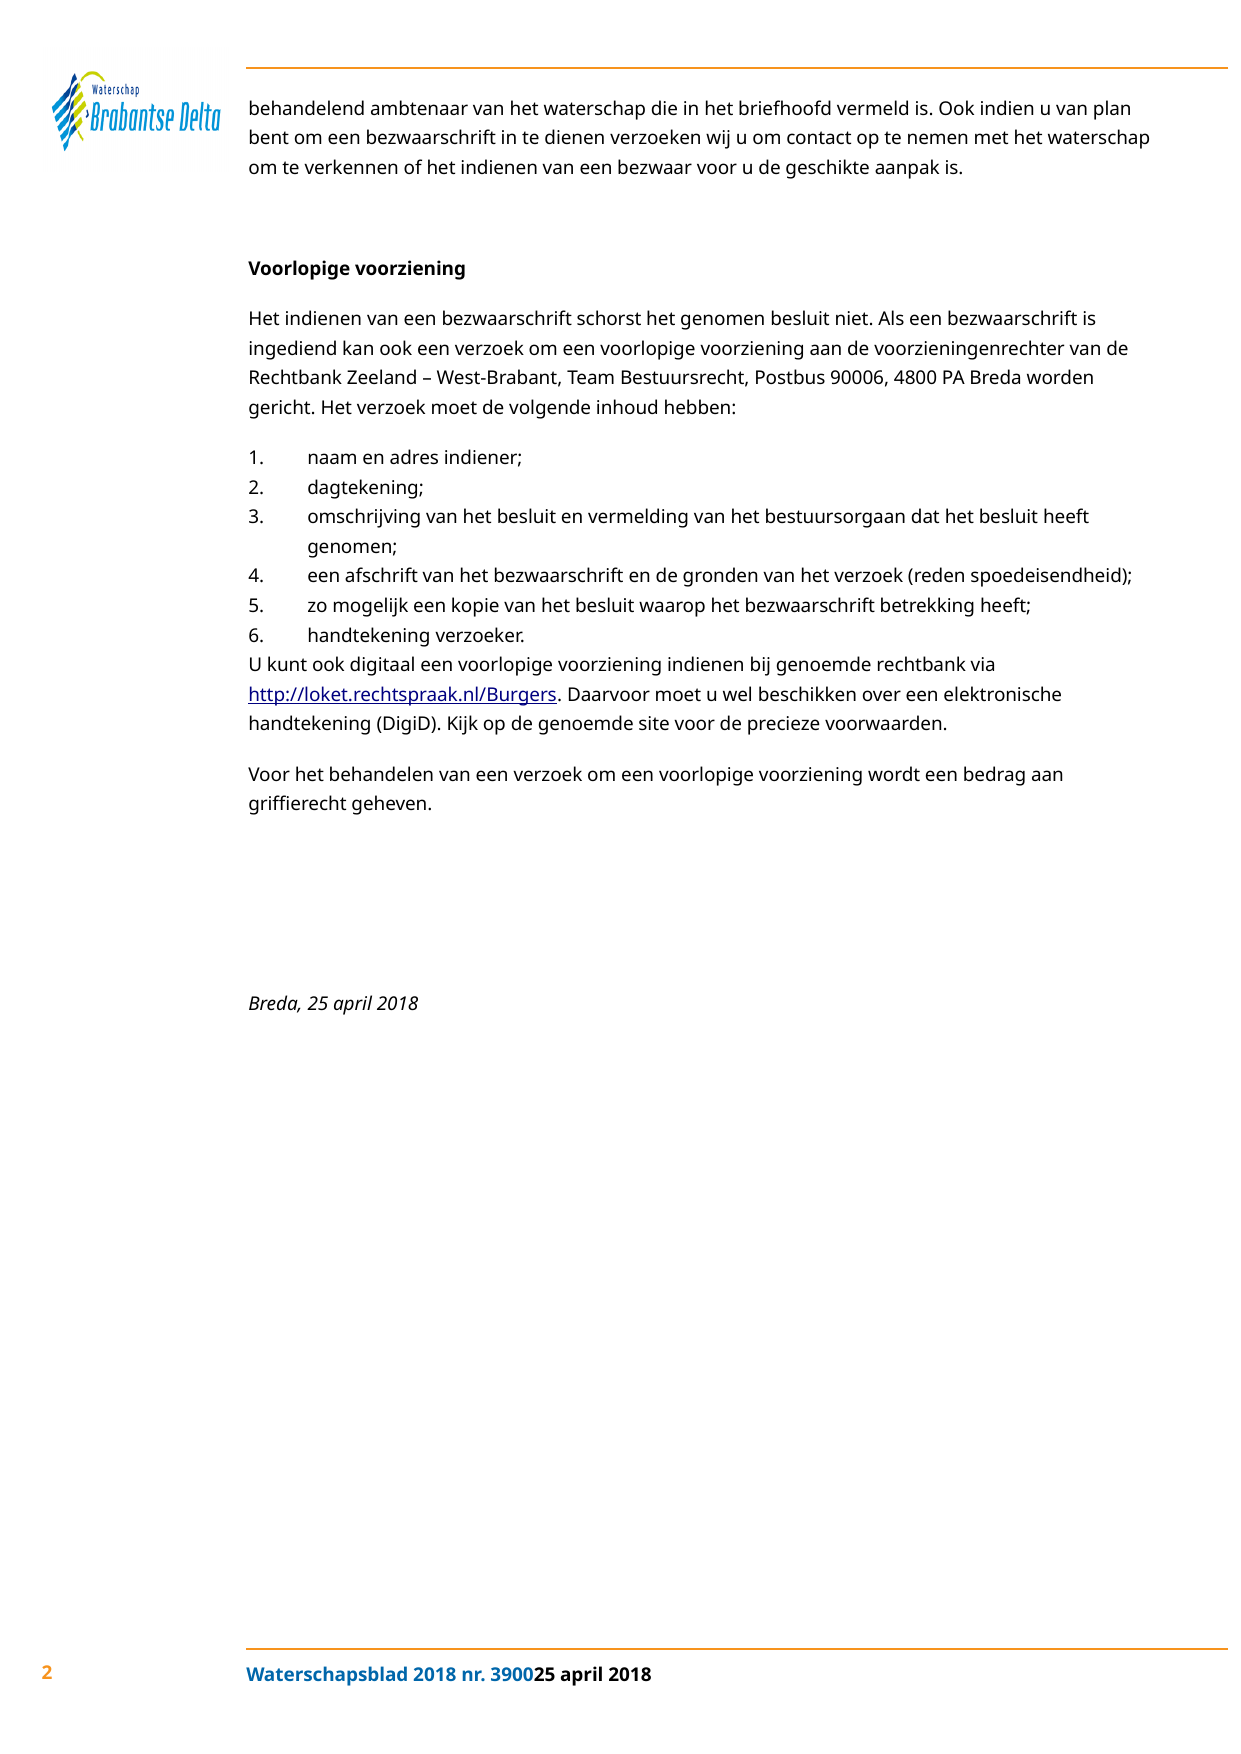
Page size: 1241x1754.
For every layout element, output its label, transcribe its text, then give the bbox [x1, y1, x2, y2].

list omschrijving van het besluit en vermelding van het bestuursorgaan dat het besluit heeft genomen; [248, 503, 1152, 559]
list handtekening verzoeker. [248, 622, 1152, 648]
text Voor het behandelen van een verzoek om een voorlopige voorziening wordt een bedrag aan griffierecht geheven. [248, 761, 1152, 816]
picture [41, 47, 231, 172]
list zo mogelijk een kopie van het besluit waarop het bezwaarschrift betrekking heeft; [248, 592, 1152, 618]
list een afschrift van het bezwaarschrift en de gronden van het verzoek (reden spoedeisendheid); [248, 563, 1152, 588]
list naam en adres indiener; [248, 444, 1152, 470]
text U kunt ook digitaal een voorlopige voorziening indienen bij genoemde rechtbank via http://loket.rechtspraak.nl/Burgers. Daarvoor moet u wel beschikken over een elektronische handtekening (DigiD). Kijk op de genoemde site voor de precieze voorwaarden. [248, 651, 1152, 736]
text Voorlopige voorziening [248, 255, 1152, 281]
text Het indienen van een bezwaarschrift schorst het genomen besluit niet. Als een bezwaarschrift is ingediend kan ook een verzoek om een voorlopige voorziening aan de voorzieningenrechter van de Rechtbank Zeeland – West-Brabant, Team Bestuursrecht, Postbus 90006, 4800 PA Breda worden gericht. Het verzoek moet de volgende inhoud hebben: [248, 305, 1152, 420]
text behandelend ambtenaar van het waterschap die in het briefhoofd vermeld is. Ook indien u van plan bent om een bezwaarschrift in te dienen verzoeken wij u om contact op te nemen met het waterschap om te verkennen of het indienen van een bezwaar voor u de geschikte aanpak is. [248, 95, 1152, 180]
list dagtekening; [248, 474, 1152, 500]
text Breda, 25 april 2018 [248, 990, 1152, 1015]
